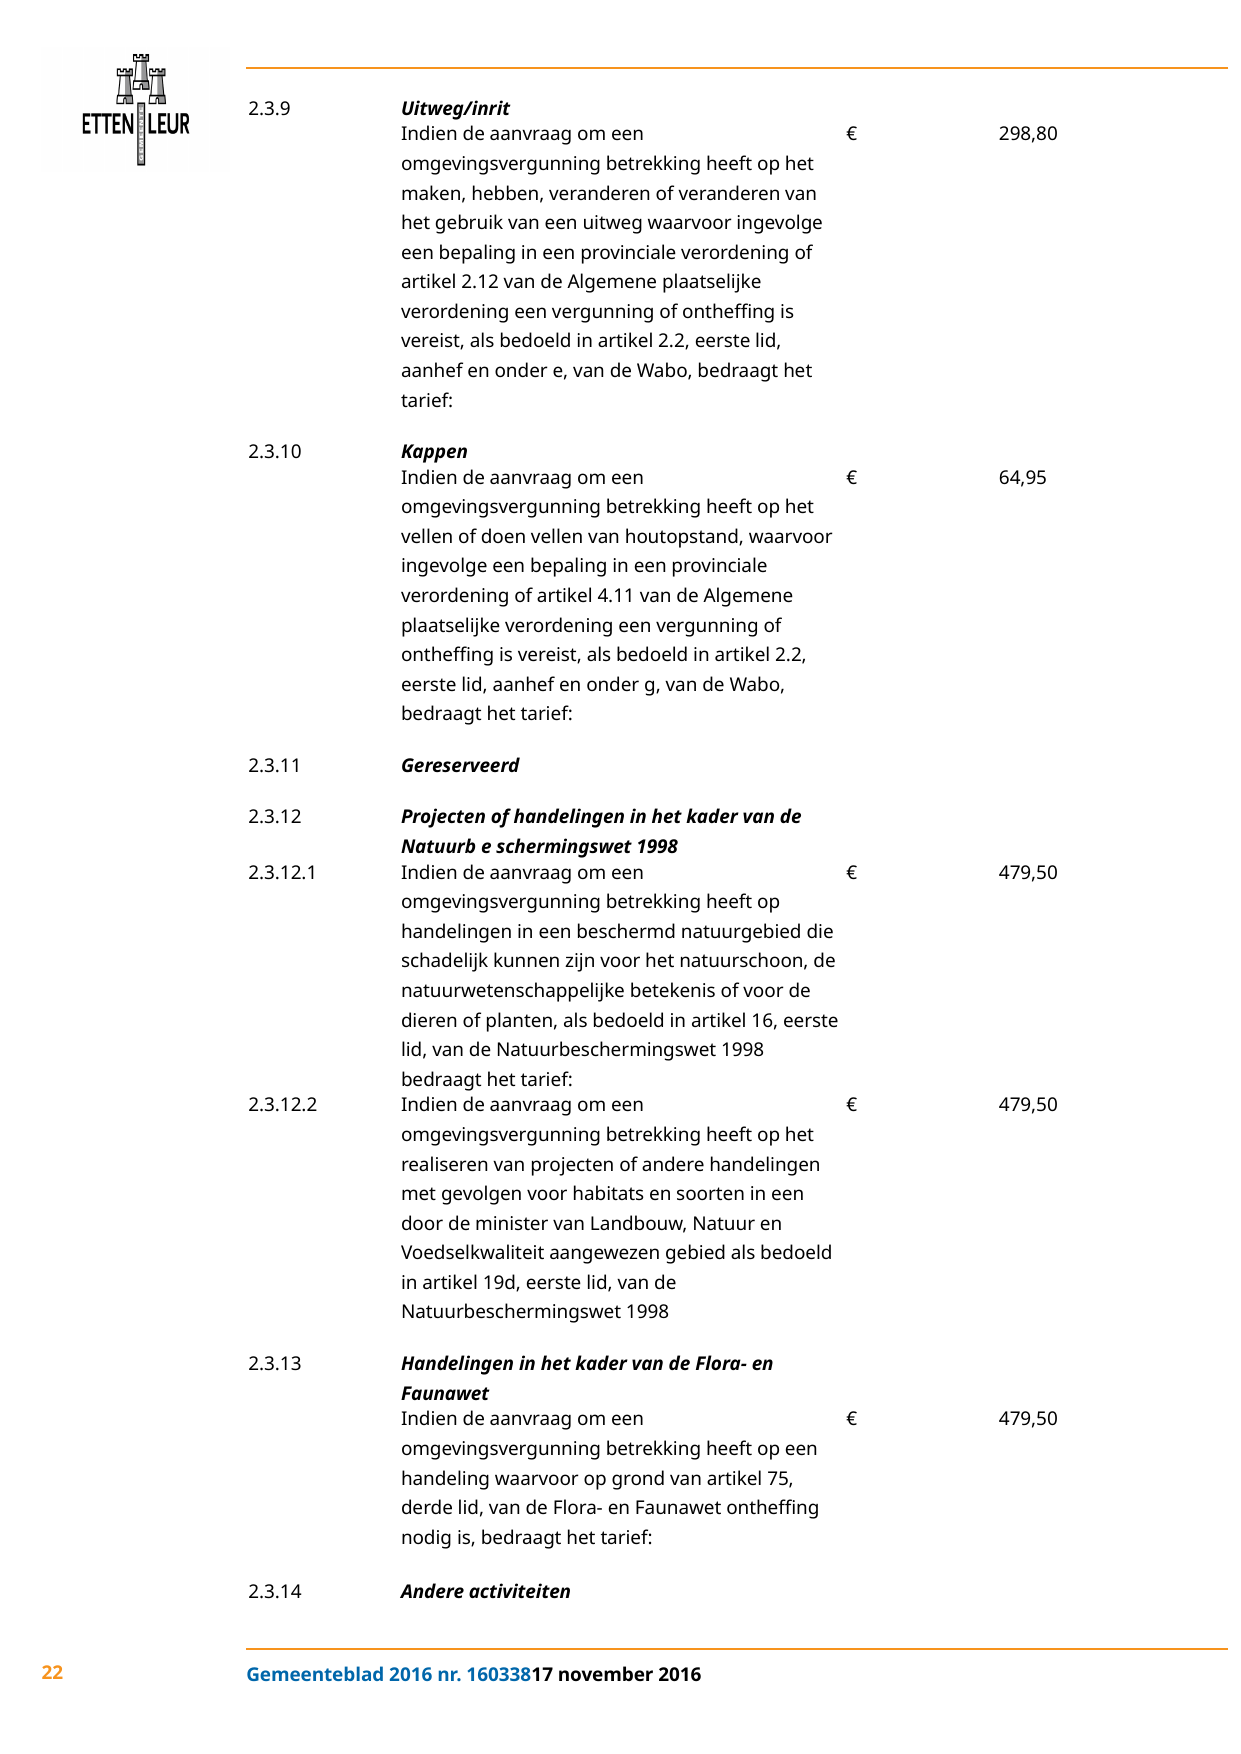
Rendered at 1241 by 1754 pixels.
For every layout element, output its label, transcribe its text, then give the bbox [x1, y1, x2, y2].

table_cell [999, 726, 1152, 752]
table_cell [999, 438, 1152, 464]
table_header Andere activiteiten [401, 1579, 846, 1604]
table_cell [999, 1550, 1152, 1575]
table_cell [401, 726, 846, 752]
table_cell [846, 778, 999, 803]
picture [41, 47, 231, 172]
table_header [846, 1579, 999, 1604]
table_cell [999, 752, 1152, 778]
table_cell € [846, 1092, 999, 1324]
table_cell 479,50 [999, 1406, 1152, 1549]
table_cell Uitweg/inrit [401, 95, 846, 121]
table_cell [248, 1325, 401, 1350]
table_cell [846, 804, 999, 859]
table_cell [248, 121, 401, 412]
table_cell Handelingen in het kader van de Flora- en Faunawet [401, 1350, 846, 1406]
table_cell [999, 1325, 1152, 1350]
table_cell [999, 778, 1152, 803]
table_cell 2.3.9 [248, 95, 401, 121]
table_cell [401, 1325, 846, 1350]
table_cell 64,95 [999, 464, 1152, 726]
table_cell [248, 1406, 401, 1549]
table_cell [999, 1350, 1152, 1406]
table_cell Indien de aanvraag om een omgevingsvergunning betrekking heeft op een handeling waarvoor op grond van artikel 75, derde lid, van de Flora- en Faunawet ontheffing nodig is, bedraagt het tarief: [401, 1406, 846, 1549]
table_cell € [846, 121, 999, 412]
table_cell [999, 804, 1152, 859]
table_cell [846, 1325, 999, 1350]
table_cell 479,50 [999, 1092, 1152, 1324]
table_header [999, 1579, 1152, 1604]
table_cell 2.3.11 [248, 752, 401, 778]
table_cell [248, 1550, 401, 1575]
table_cell [248, 726, 401, 752]
table_cell [999, 413, 1152, 438]
table_cell Kappen [401, 438, 846, 464]
table_cell [846, 752, 999, 778]
table_cell [846, 95, 999, 121]
table_cell Indien de aanvraag om een omgevingsvergunning betrekking heeft op het maken, hebben, veranderen of veranderen van het gebruik van een uitweg waarvoor ingevolge een bepaling in een provinciale verordening of artikel 2.12 van de Algemene plaatselijke verordening een vergunning of ontheffing is vereist, als bedoeld in artikel 2.2, eerste lid, aanhef en onder e, van de Wabo, bedraagt het tarief: [401, 121, 846, 412]
table_cell [846, 413, 999, 438]
table_cell Indien de aanvraag om een omgevingsvergunning betrekking heeft op het realiseren van projecten of andere handelingen met gevolgen voor habitats en soorten in een door de minister van Landbouw, Natuur en Voedselkwaliteit aangewezen gebied als bedoeld in artikel 19d, eerste lid, van de Natuurbeschermingswet 1998 [401, 1092, 846, 1324]
table_cell Gereserveerd [401, 752, 846, 778]
table_cell Indien de aanvraag om een omgevingsvergunning betrekking heeft op handelingen in een beschermd natuurgebied die schadelijk kunnen zijn voor het natuurschoon, de natuurwetenschappelijke betekenis of voor de dieren of planten, als bedoeld in artikel 16, eerste lid, van de Natuurbeschermingswet 1998 bedraagt het tarief: [401, 859, 846, 1092]
table_cell [401, 413, 846, 438]
table_cell 2.3.10 [248, 438, 401, 464]
table_cell [999, 95, 1152, 121]
table_cell Projecten of handelingen in het kader van de Natuurb e schermingswet 1998 [401, 804, 846, 859]
table_cell 479,50 [999, 859, 1152, 1092]
table_cell [401, 1550, 846, 1575]
table_cell [248, 778, 401, 803]
table_cell [248, 413, 401, 438]
table_cell [846, 438, 999, 464]
table_cell [846, 726, 999, 752]
table_header 2.3.14 [248, 1579, 401, 1604]
table_cell [846, 1350, 999, 1406]
table_cell € [846, 464, 999, 726]
table_cell € [846, 859, 999, 1092]
table_cell 2.3.12.1 [248, 859, 401, 1092]
table_cell [846, 1550, 999, 1575]
table_cell 2.3.12 [248, 804, 401, 859]
table_cell Indien de aanvraag om een omgevingsvergunning betrekking heeft op het vellen of doen vellen van houtopstand, waarvoor ingevolge een bepaling in een provinciale verordening of artikel 4.11 van de Algemene plaatselijke verordening een vergunning of ontheffing is vereist, als bedoeld in artikel 2.2, eerste lid, aanhef en onder g, van de Wabo, bedraagt het tarief: [401, 464, 846, 726]
table_cell [401, 778, 846, 803]
table_cell 2.3.13 [248, 1350, 401, 1406]
table_cell [248, 464, 401, 726]
table_cell 2.3.12.2 [248, 1092, 401, 1324]
table_cell 298,80 [999, 121, 1152, 412]
table_cell € [846, 1406, 999, 1549]
